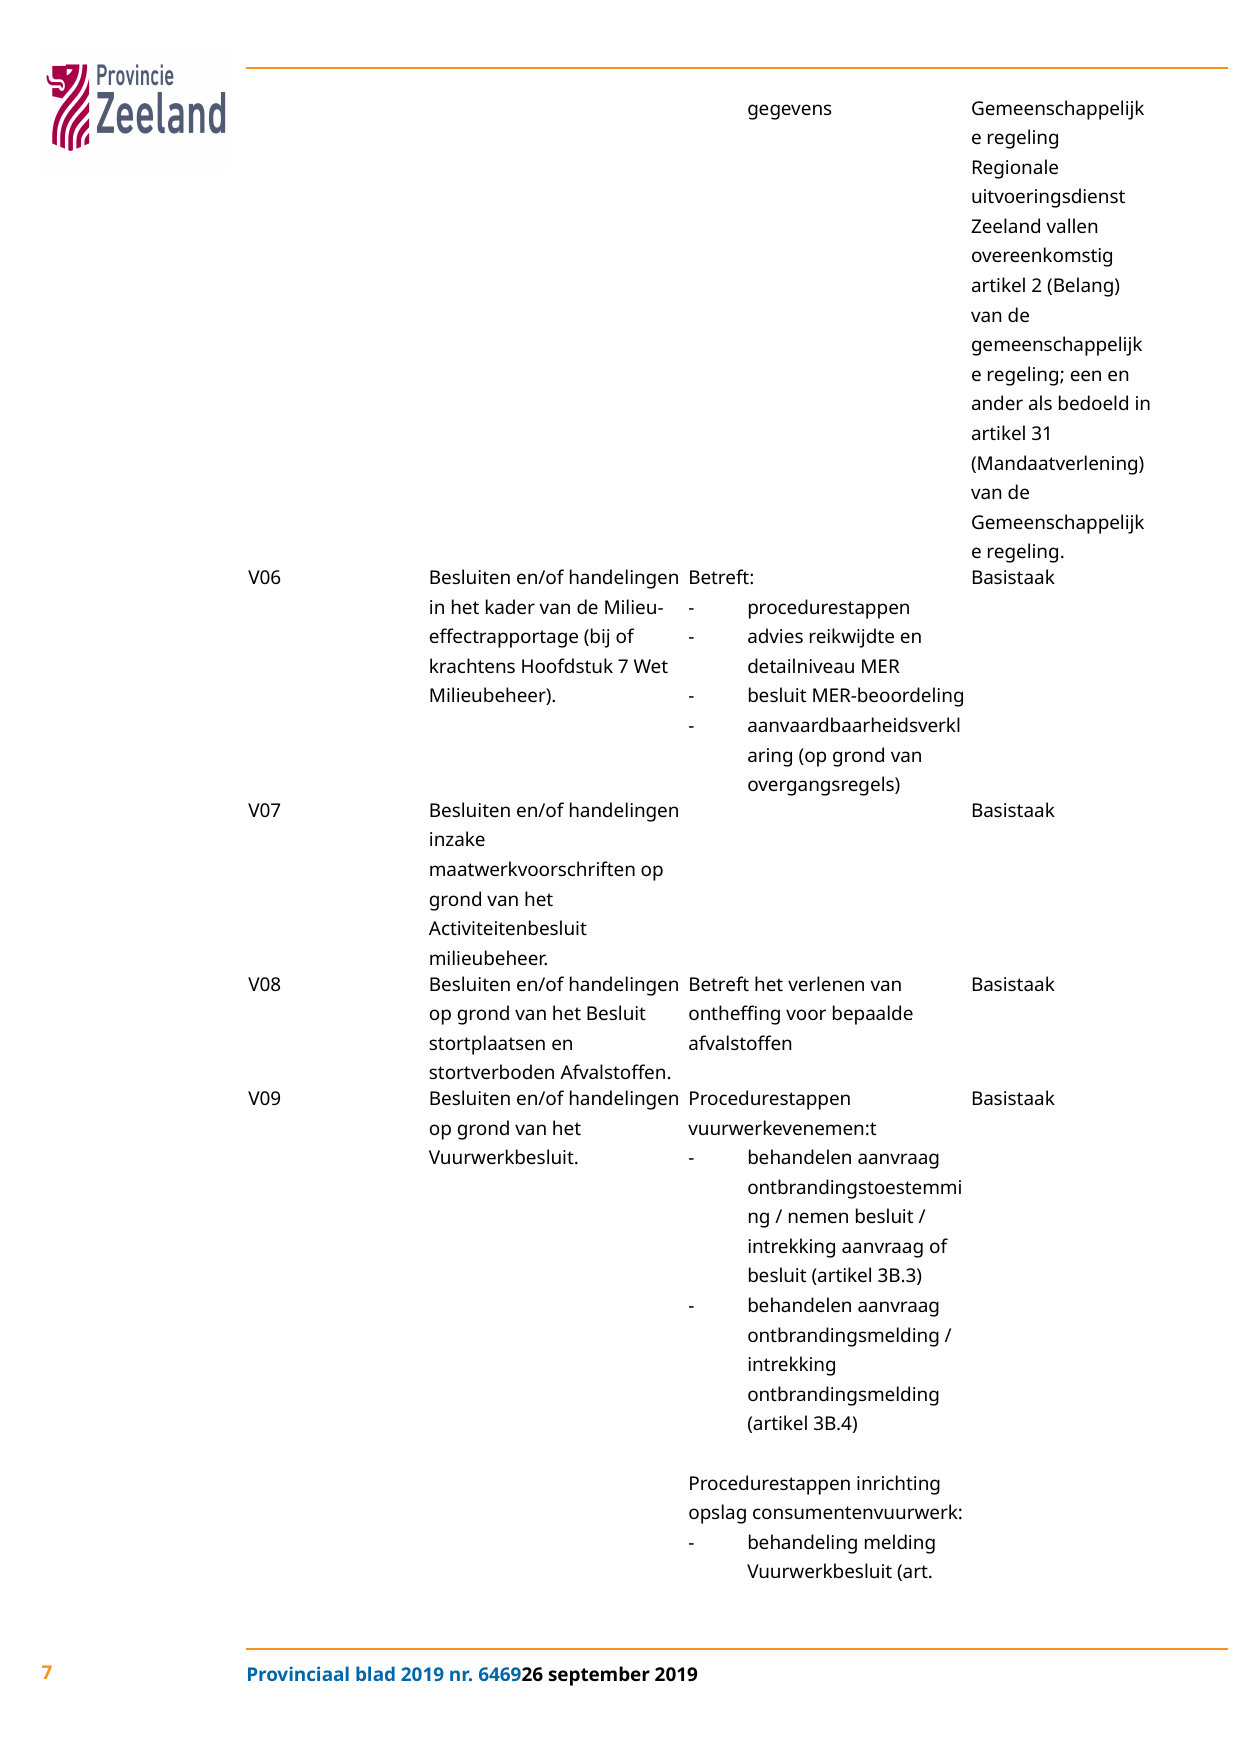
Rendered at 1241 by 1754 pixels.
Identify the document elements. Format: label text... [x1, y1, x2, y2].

picture [41, 47, 231, 172]
table_cell [429, 95, 688, 564]
table_cell Basistaak [971, 1085, 1152, 1584]
table_cell Besluiten en/of handelingen op grond van het Vuurwerkbesluit. [429, 1085, 688, 1584]
table_cell gegevens [688, 95, 971, 564]
table_cell V08 [248, 971, 429, 1085]
table_cell Besluiten en/of handelingen in het kader van de Milieu-effectrapportage (bij of krachtens Hoofdstuk 7 Wet Milieubeheer). [429, 564, 688, 797]
table_cell Procedurestappen vuurwerkevenemen:t behandelen aanvraag ontbrandingstoestemming / nemen besluit / intrekking aanvraag of besluit (artikel 3B.3) behandelen aanvraag ontbrandingsmelding / intrekking ontbrandingsmelding (artikel 3B.4) Procedurestappen inrichting opslag consumentenvuurwerk: behandeling melding Vuurwerkbesluit (art. [688, 1085, 971, 1584]
table_cell V09 [248, 1085, 429, 1584]
table_cell Betreft het verlenen van ontheffing voor bepaalde afvalstoffen [688, 971, 971, 1085]
table_cell Basistaak [971, 797, 1152, 971]
table_cell V06 [248, 564, 429, 797]
table_cell Besluiten en/of handelingen inzake maatwerkvoorschriften op grond van het Activiteitenbesluit milieubeheer. [429, 797, 688, 971]
table_cell Besluiten en/of handelingen op grond van het Besluit stortplaatsen en stortverboden Afvalstoffen. [429, 971, 688, 1085]
table_cell Basistaak [971, 971, 1152, 1085]
table_cell Betreft: procedurestappen advies reikwijdte en detailniveau MER besluit MER-beoordeling aanvaardbaarheidsverklaring (op grond van overgangsregels) [688, 564, 971, 797]
table_cell Basistaak [971, 564, 1152, 797]
table_cell Gemeenschappelijke regeling Regionale uitvoeringsdienst Zeeland vallen overeenkomstig artikel 2 (Belang) van de gemeenschappelijke regeling; een en ander als bedoeld in artikel 31 (Mandaatverlening) van de Gemeenschappelijke regeling. [971, 95, 1152, 564]
table_cell [688, 797, 971, 971]
table_cell V07 [248, 797, 429, 971]
table_cell [248, 95, 429, 564]
